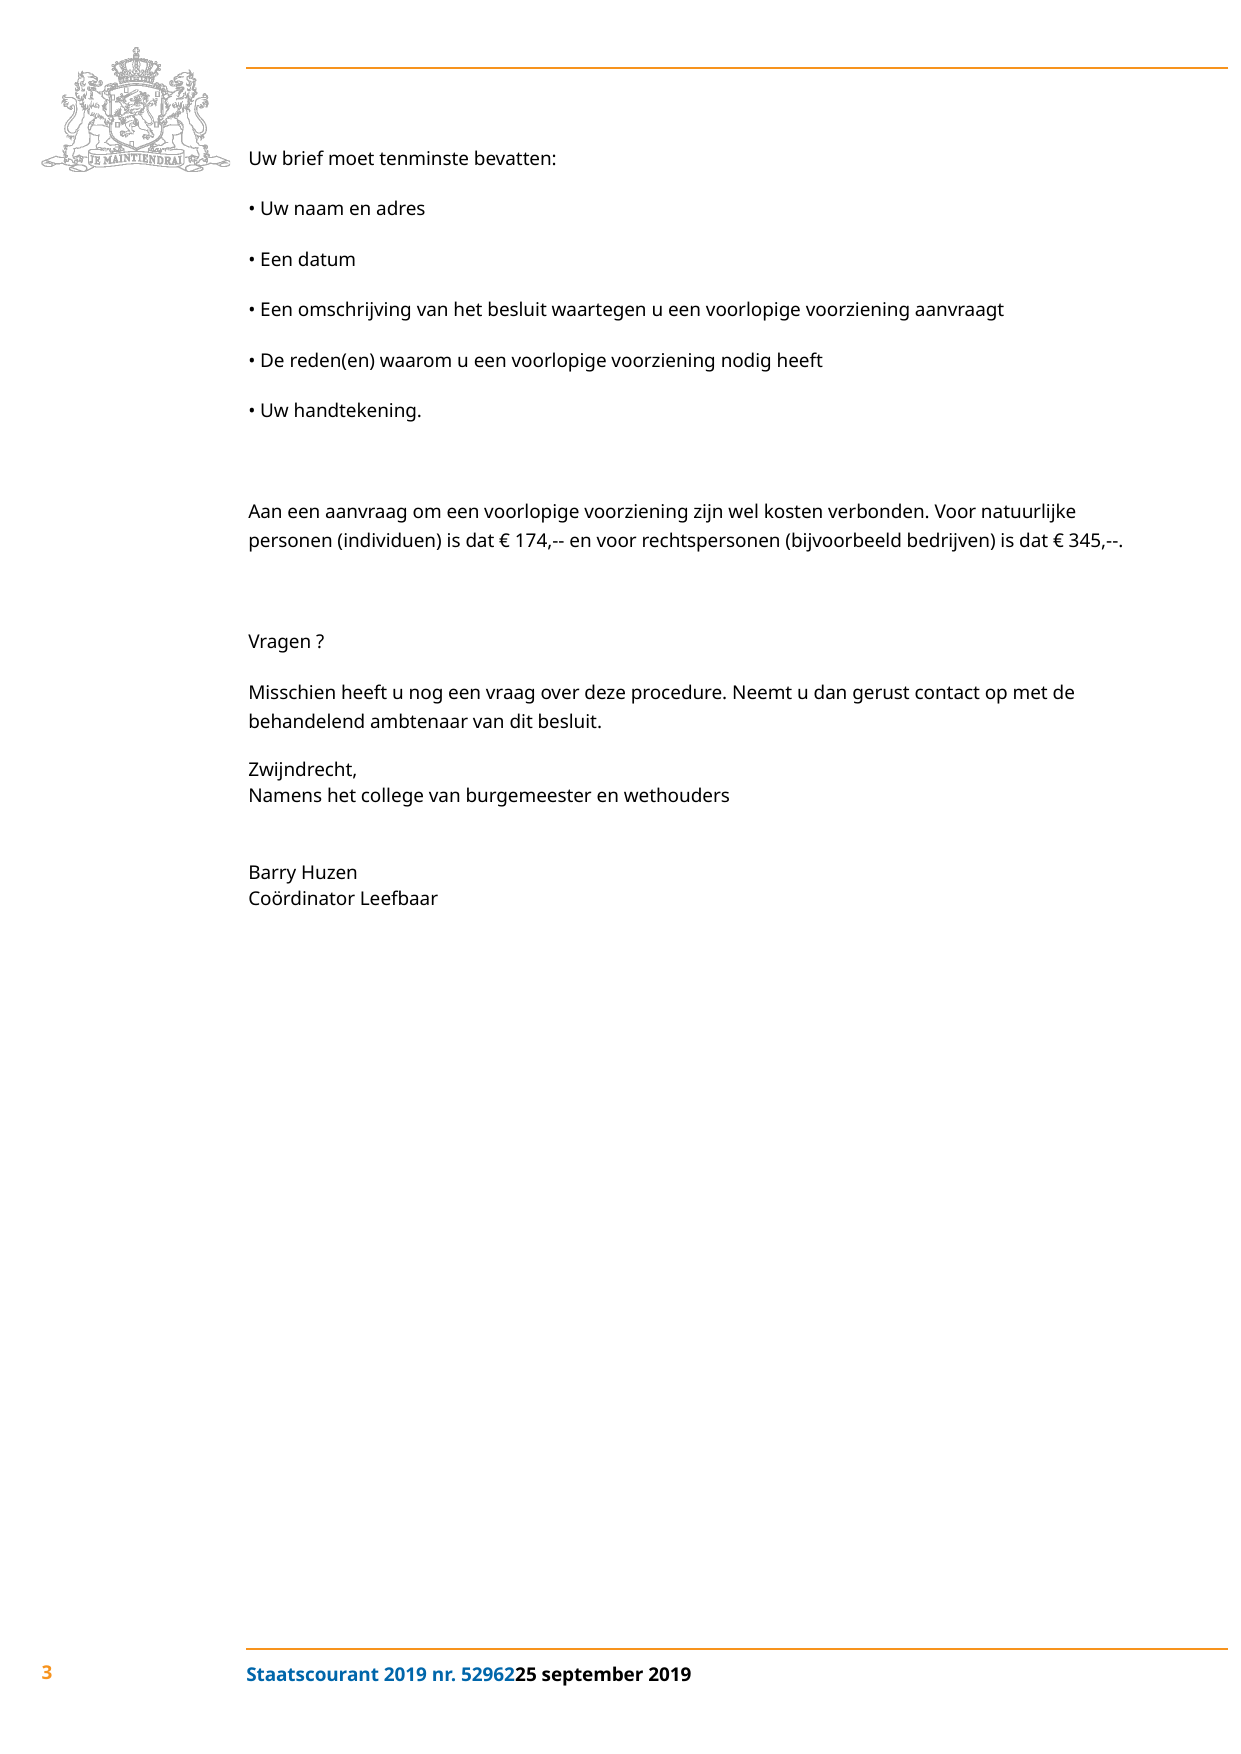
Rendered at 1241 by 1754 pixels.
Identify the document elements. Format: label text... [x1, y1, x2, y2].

text Vragen ? [248, 628, 1152, 654]
picture [41, 47, 231, 172]
text • Uw naam en adres [248, 196, 1152, 221]
text Aan een aanvraag om een voorlopige voorziening zijn wel kosten verbonden. Voor natuurlijke personen (individuen) is dat € 174,-- en voor rechtspersonen (bijvoorbeeld bedrijven) is dat € 345,--. [248, 498, 1152, 553]
text • Een omschrijving van het besluit waartegen u een voorlopige voorziening aanvraagt [248, 296, 1152, 322]
text Namens het college van burgemeester en wethouders [248, 782, 1152, 808]
text Uw brief moet tenminste bevatten: [248, 145, 1152, 171]
text • Een datum [248, 246, 1152, 272]
text Barry Huzen [248, 859, 1152, 885]
text • De reden(en) waarom u een voorlopige voorziening nodig heeft [248, 347, 1152, 373]
text Misschien heeft u nog een vraag over deze procedure. Neemt u dan gerust contact op met de behandelend ambtenaar van dit besluit. [248, 679, 1152, 734]
text Coördinator Leefbaar [248, 885, 1152, 911]
text Zwijndrecht, [248, 756, 1152, 782]
text • Uw handtekening. [248, 397, 1152, 423]
